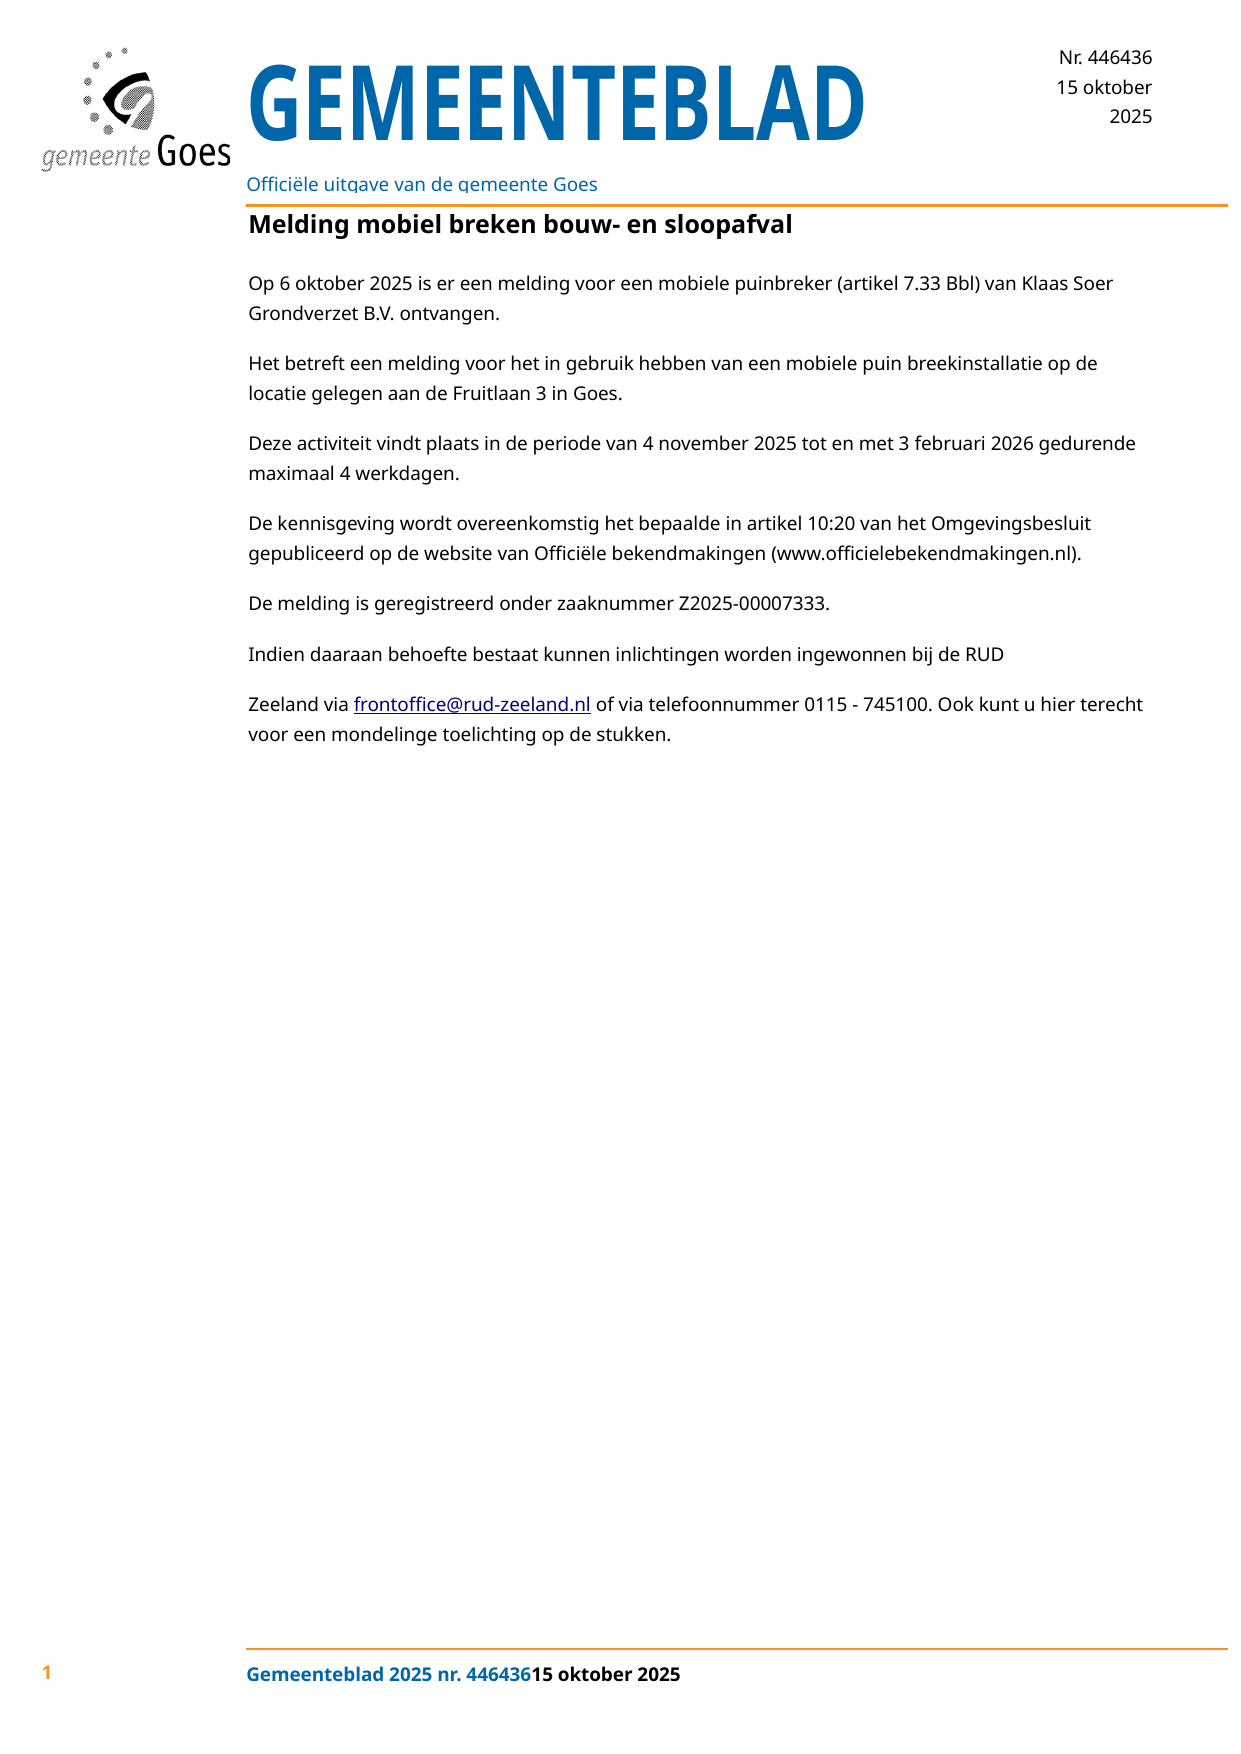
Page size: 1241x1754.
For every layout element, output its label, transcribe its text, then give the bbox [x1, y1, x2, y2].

picture [41, 47, 231, 172]
text Zeeland via frontoffice@rud-zeeland.nl of via telefoonnummer 0115 - 745100. Ook kunt u hier terecht voor een mondelinge toelichting op de stukken. [248, 691, 1152, 746]
text Melding mobiel breken bouw- en sloopafval [248, 207, 1152, 241]
text De kennisgeving wordt overeenkomstig het bepaalde in artikel 10:20 van het Omgevingsbesluit gepubliceerd op de website van Officiële bekendmakingen (www.officielebekendmakingen.nl). [248, 510, 1152, 566]
text Op 6 oktober 2025 is er een melding voor een mobiele puinbreker (artikel 7.33 Bbl) van Klaas Soer Grondverzet B.V. ontvangen. [248, 270, 1152, 326]
text Het betreft een melding voor het in gebruik hebben van een mobiele puin breekinstallatie op de locatie gelegen aan de Fruitlaan 3 in Goes. [248, 350, 1152, 406]
text Deze activiteit vindt plaats in de periode van 4 november 2025 tot en met 3 februari 2026 gedurende maximaal 4 werkdagen. [248, 430, 1152, 486]
text Indien daaraan behoefte bestaat kunnen inlichtingen worden ingewonnen bij de RUD [248, 641, 1152, 666]
text De melding is geregistreerd onder zaaknummer Z2025-00007333. [248, 590, 1152, 616]
